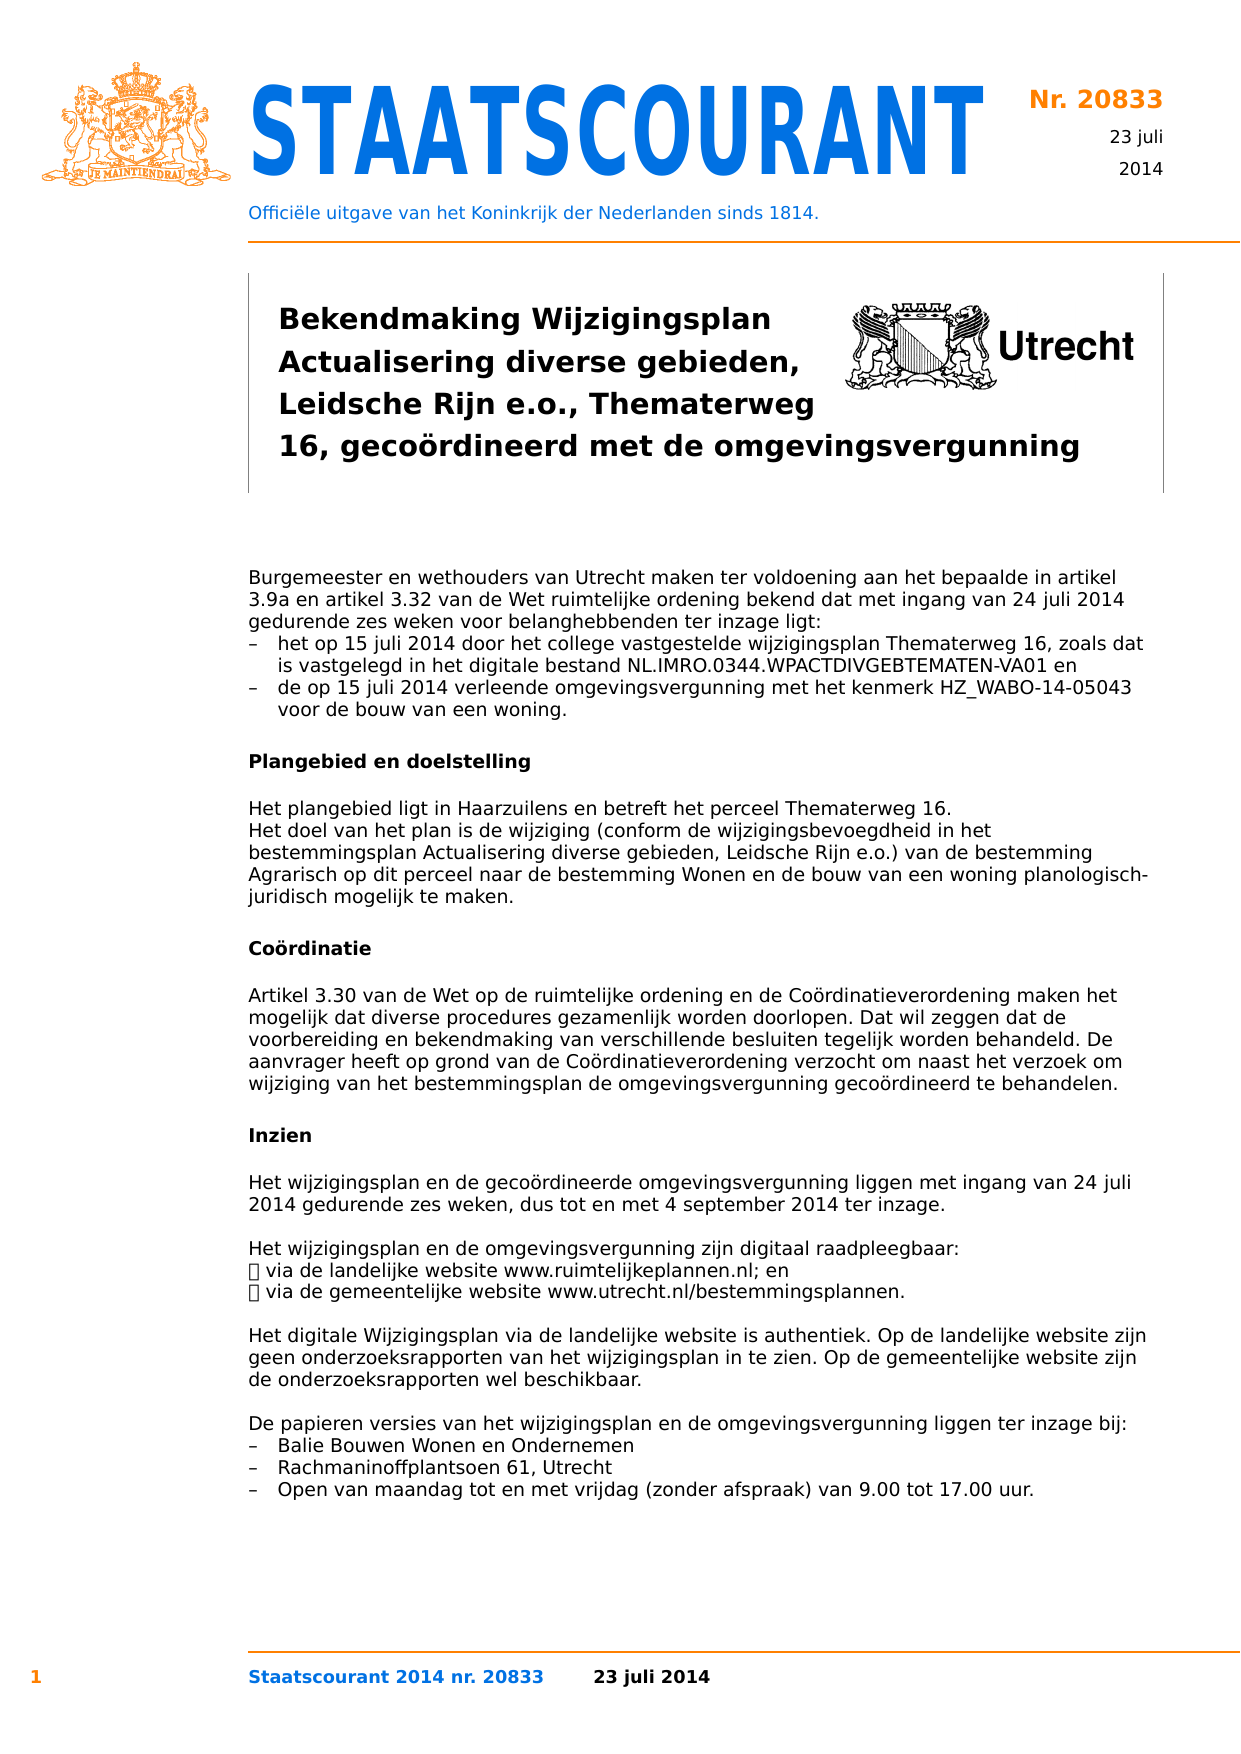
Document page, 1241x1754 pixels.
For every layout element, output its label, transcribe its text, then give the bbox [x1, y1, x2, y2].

table_header Nr. 20833 [998, 62, 1240, 121]
text Het wijzigingsplan en de gecoördineerde omgevingsvergunning liggen met ingang van 24 juli 2014 gedurende zes weken, dus tot en met 4 september 2014 ter inzage. [248, 1172, 1163, 1216]
subtitle Plangebied en doelstelling [248, 751, 1163, 773]
text  via de gemeentelijke website www.utrecht.nl/bestemmingsplannen. [248, 1281, 1163, 1303]
picture [844, 302, 1134, 391]
text – Open van maandag tot en met vrijdag (zonder afspraak) van 9.00 tot 17.00 uur. [248, 1479, 1163, 1501]
subtitle Bekendmaking Wijzigingsplan Actualisering diverse gebieden, Leidsche Rijn e.o., Thematerweg 16, gecoördineerd met de omgevingsvergunning [249, 273, 1163, 493]
table_header STAATSCOURANT [248, 62, 998, 203]
text – de op 15 juli 2014 verleende omgevingsvergunning met het kenmerk HZ_WABO-14-05043 voor de bouw van een woning. [248, 677, 1163, 721]
text Het wijzigingsplan en de omgevingsvergunning zijn digitaal raadpleegbaar: [248, 1237, 1163, 1259]
text Het plangebied ligt in Haarzuilens en betreft het perceel Thematerweg 16. [248, 798, 1163, 820]
text – Rachmaninoffplantsoen 61, Utrecht [248, 1457, 1163, 1479]
text Artikel 3.30 van de Wet op de ruimtelijke ordening en de Coördinatieverordening maken het mogelijk dat diverse procedures gezamenlijk worden doorlopen. Dat wil zeggen dat de voorbereiding en bekendmaking van verschillende besluiten tegelijk worden behandeld. De aanvrager heeft op grond van de Coördinatieverordening verzocht om naast het verzoek om wijziging van het bestemmingsplan de omgevingsvergunning gecoördineerd te behandelen. [248, 985, 1163, 1095]
text Burgemeester en wethouders van Utrecht maken ter voldoening aan het bepaalde in artikel 3.9a en artikel 3.32 van de Wet ruimtelijke ordening bekend dat met ingang van 24 juli 2014 gedurende zes weken voor belanghebbenden ter inzage ligt: [248, 567, 1163, 633]
text Het doel van het plan is de wijziging (conform de wijzigingsbevoegdheid in het bestemmingsplan Actualisering diverse gebieden, Leidsche Rijn e.o.) van de bestemming Agrarisch op dit perceel naar de bestemming Wonen en de bouw van een woning planologisch-juridisch mogelijk te maken. [248, 820, 1163, 908]
text – het op 15 juli 2014 door het college vastgestelde wijzigingsplan Thematerweg 16, zoals dat is vastgelegd in het digitale bestand NL.IMRO.0344.WPACTDIVGEBTEMATEN-VA01 en [248, 633, 1163, 677]
text De papieren versies van het wijzigingsplan en de omgevingsvergunning liggen ter inzage bij: [248, 1413, 1163, 1435]
table_cell 2014 [998, 153, 1240, 203]
table_cell 23 juli [998, 121, 1240, 153]
table_cell Officiële uitgave van het Koninkrijk der Nederlanden sinds 1814. [248, 203, 1240, 241]
subtitle Coördinatie [248, 938, 1163, 960]
subtitle Inzien [248, 1125, 1163, 1147]
picture [41, 62, 231, 186]
table_header [25, 62, 248, 241]
text Het digitale Wijzigingsplan via de landelijke website is authentiek. Op de landelijke website zijn geen onderzoeksrapporten van het wijzigingsplan in te zien. Op de gemeentelijke website zijn de onderzoeksrapporten wel beschikbaar. [248, 1325, 1163, 1391]
text  via de landelijke website www.ruimtelijkeplannen.nl; en [248, 1259, 1163, 1281]
text – Balie Bouwen Wonen en Ondernemen [248, 1435, 1163, 1457]
